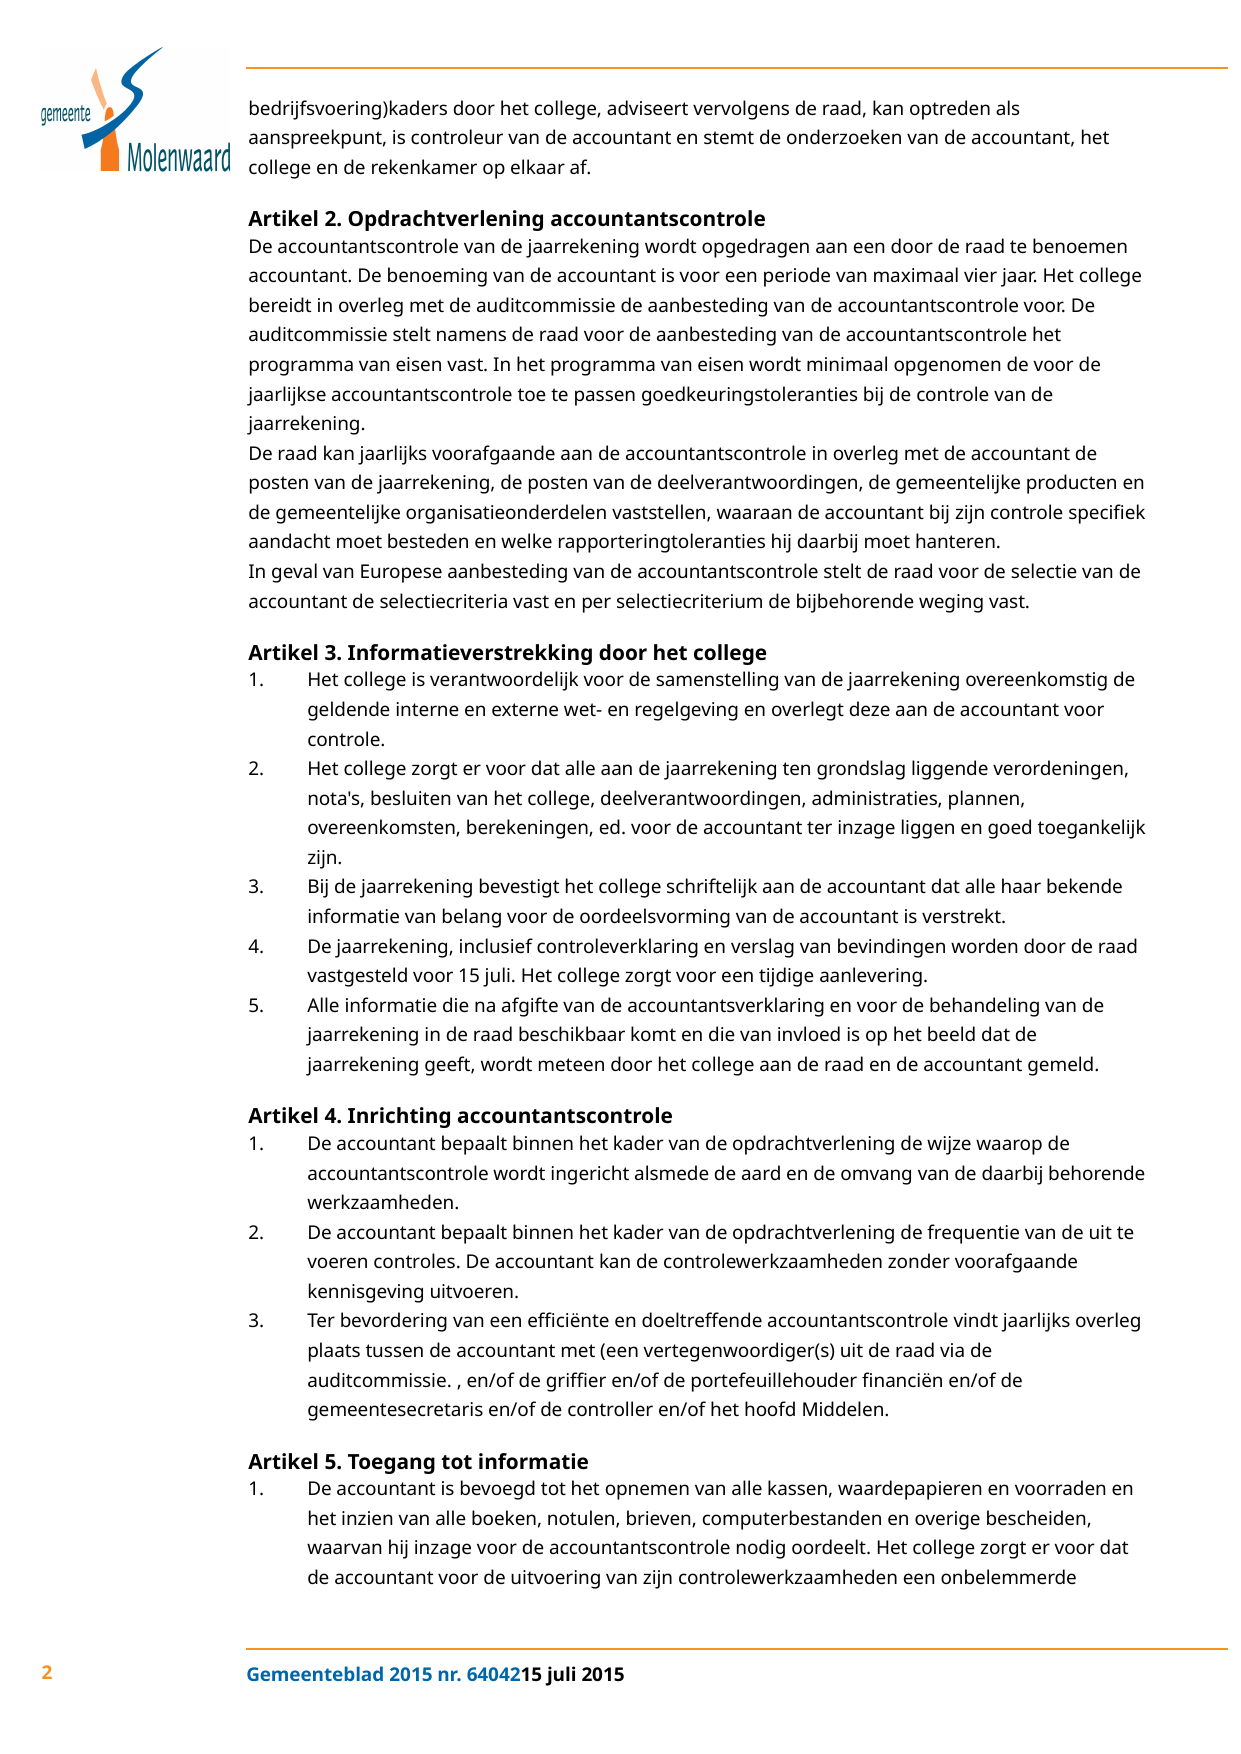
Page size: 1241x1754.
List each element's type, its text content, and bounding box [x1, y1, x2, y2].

list Ter bevordering van een efficiënte en doeltreffende accountantscontrole vindt jaarlijks overleg plaats tussen de accountant met (een vertegenwoordiger(s) uit de raad via de auditcommissie. , en/of de griffier en/of de portefeuillehouder financiën en/of de gemeentesecretaris en/of de controller en/of het hoofd Middelen. [248, 1308, 1152, 1422]
list Bij de jaarrekening bevestigt het college schriftelijk aan de accountant dat alle haar bekende informatie van belang voor de oordeelsvorming van de accountant is verstrekt. [248, 874, 1152, 929]
text Artikel 3. Informatieverstrekking door het college [248, 638, 1152, 667]
list De accountant bepaalt binnen het kader van de opdrachtverlening de wijze waarop de accountantscontrole wordt ingericht alsmede de aard en de omvang van de daarbij behorende werkzaamheden. [248, 1130, 1152, 1215]
text bedrijfsvoering)kaders door het college, adviseert vervolgens de raad, kan optreden als aanspreekpunt, is controleur van de accountant en stemt de onderzoeken van de accountant, het college en de rekenkamer op elkaar af. [248, 95, 1152, 180]
list Het college zorgt er voor dat alle aan de jaarrekening ten grondslag liggende verordeningen, nota's, besluiten van het college, deelverantwoordingen, administraties, plannen, overeenkomsten, berekeningen, ed. voor de accountant ter inzage liggen en goed toegankelijk zijn. [248, 755, 1152, 870]
list De jaarrekening, inclusief controleverklaring en verslag van bevindingen worden door de raad vastgesteld voor 15 juli. Het college zorgt voor een tijdige aanlevering. [248, 933, 1152, 988]
text Artikel 2. Opdrachtverlening accountantscontrole [248, 204, 1152, 233]
picture [41, 47, 231, 172]
list De accountant bepaalt binnen het kader van de opdrachtverlening de frequentie van de uit te voeren controles. De accountant kan de controlewerkzaamheden zonder voorafgaande kennisgeving uitvoeren. [248, 1219, 1152, 1304]
text Artikel 5. Toegang tot informatie [248, 1447, 1152, 1475]
list Het college is verantwoordelijk voor de samenstelling van de jaarrekening overeenkomstig de geldende interne en externe wet- en regelgeving en overlegt deze aan de accountant voor controle. [248, 667, 1152, 752]
text De accountantscontrole van de jaarrekening wordt opgedragen aan een door de raad te benoemen accountant. De benoeming van de accountant is voor een periode van maximaal vier jaar. Het college bereidt in overleg met de auditcommissie de aanbesteding van de accountantscontrole voor. De auditcommissie stelt namens de raad voor de aanbesteding van de accountantscontrole het programma van eisen vast. In het programma van eisen wordt minimaal opgenomen de voor de jaarlijkse accountantscontrole toe te passen goedkeuringstoleranties bij de controle van de jaarrekening. [248, 233, 1152, 436]
list De accountant is bevoegd tot het opnemen van alle kassen, waardepapieren en voorraden en het inzien van alle boeken, notulen, brieven, computerbestanden en overige bescheiden, waarvan hij inzage voor de accountantscontrole nodig oordeelt. Het college zorgt er voor dat de accountant voor de uitvoering van zijn controlewerkzaamheden een onbelemmerde [248, 1475, 1152, 1590]
text De raad kan jaarlijks voorafgaande aan de accountantscontrole in overleg met de accountant de posten van de jaarrekening, de posten van de deelverantwoordingen, de gemeentelijke producten en de gemeentelijke organisatieonderdelen vaststellen, waaraan de accountant bij zijn controle specifiek aandacht moet besteden en welke rapporteringtoleranties hij daarbij moet hanteren. [248, 440, 1152, 554]
text Artikel 4. Inrichting accountantscontrole [248, 1102, 1152, 1130]
list Alle informatie die na afgifte van de accountantsverklaring en voor de behandeling van de jaarrekening in de raad beschikbaar komt en die van invloed is op het beeld dat de jaarrekening geeft, wordt meteen door het college aan de raad en de accountant gemeld. [248, 992, 1152, 1077]
text In geval van Europese aanbesteding van de accountantscontrole stelt de raad voor de selectie van de accountant de selectiecriteria vast en per selectiecriterium de bijbehorende weging vast. [248, 558, 1152, 613]
